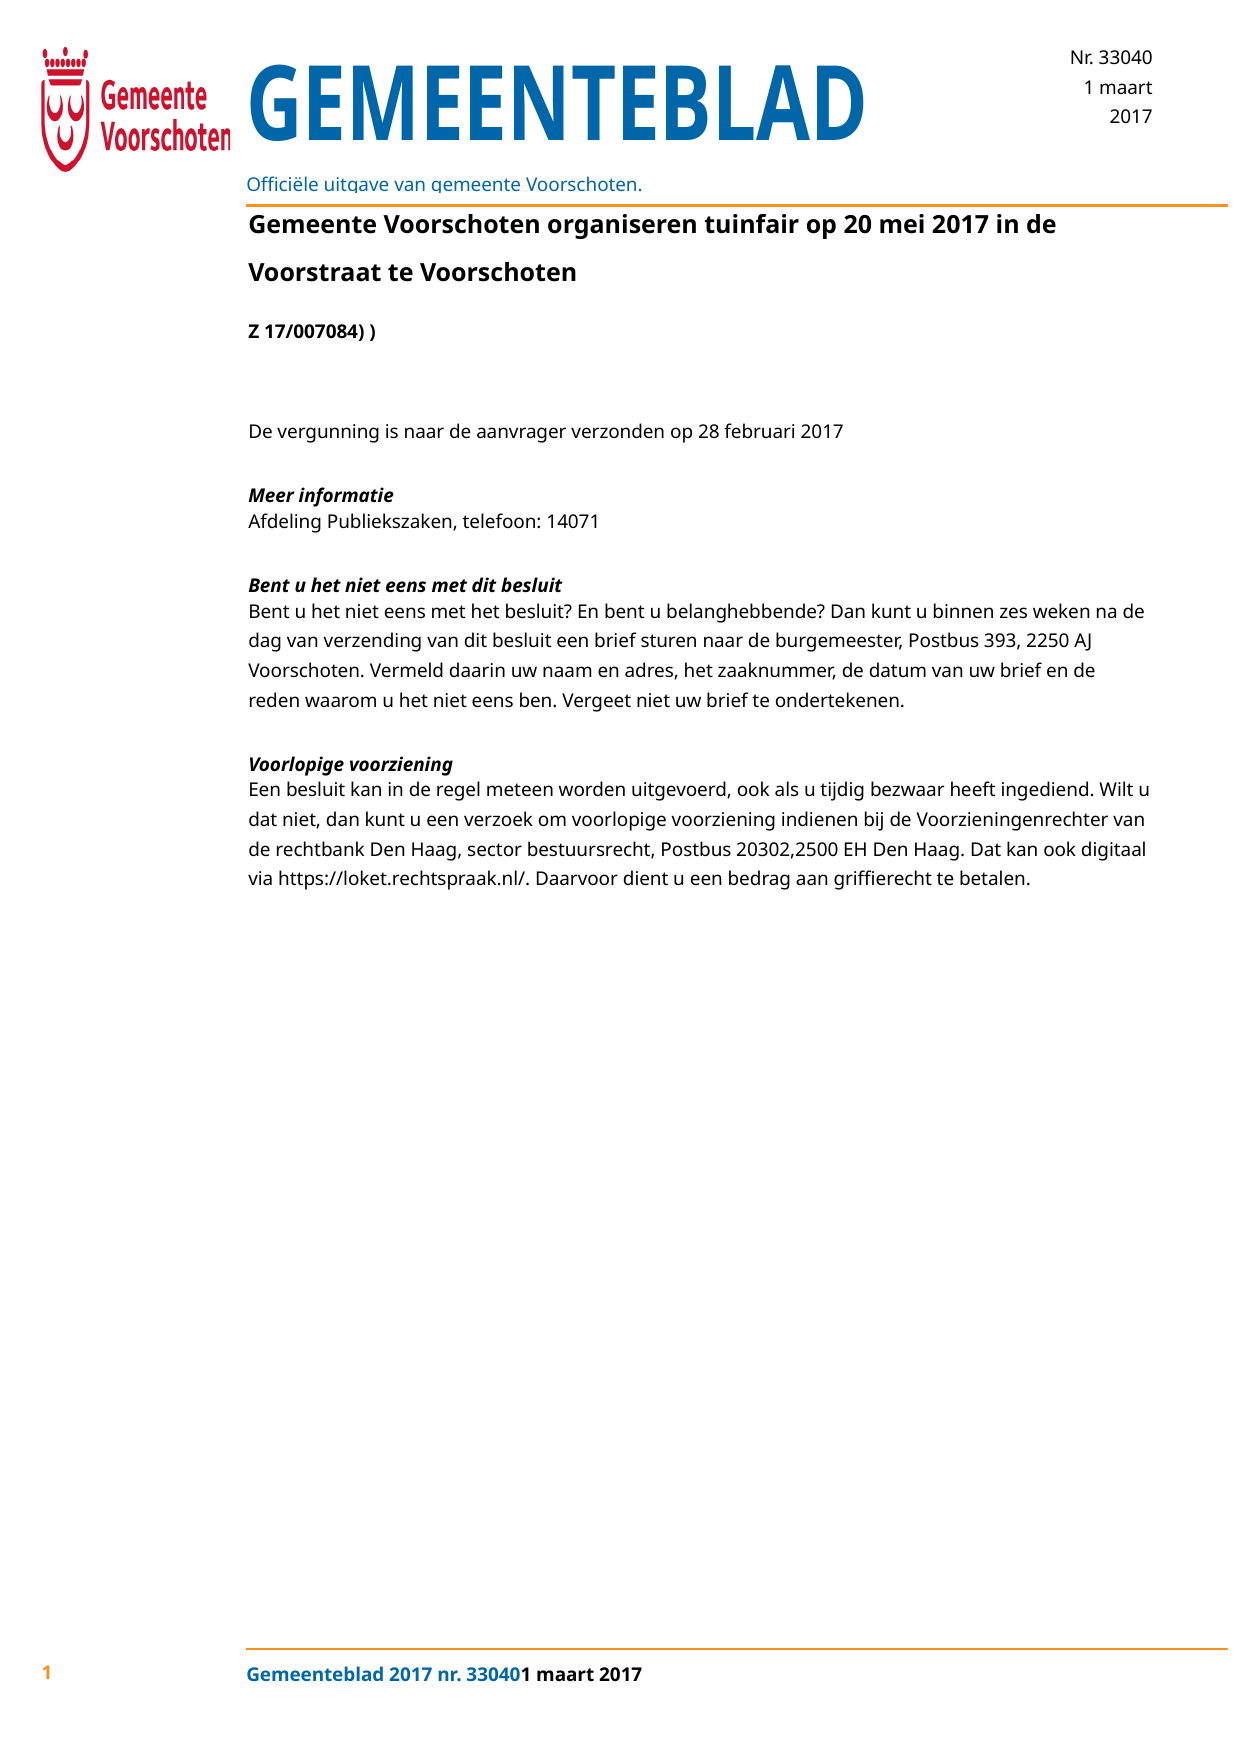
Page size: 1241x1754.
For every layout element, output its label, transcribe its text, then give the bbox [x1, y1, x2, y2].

text De vergunning is naar de aanvrager verzonden op 28 februari 2017 [248, 419, 1152, 444]
text Gemeente Voorschoten organiseren tuinfair op 20 mei 2017 in de Voorstraat te Voorschoten [248, 207, 1152, 288]
picture [41, 47, 231, 172]
text Voorlopige voorziening [248, 751, 1152, 777]
text Bent u het niet eens met het besluit? En bent u belanghebbende? Dan kunt u binnen zes weken na de dag van verzending van dit besluit een brief sturen naar de burgemeester, Postbus 393, 2250 AJ Voorschoten. Vermeld daarin uw naam en adres, het zaaknummer, de datum van uw brief en de reden waarom u het niet eens ben. Vergeet niet uw brief te ondertekenen. [248, 598, 1152, 713]
text Afdeling Publiekszaken, telefoon: 14071 [248, 508, 1152, 534]
text Bent u het niet eens met dit besluit [248, 572, 1152, 598]
text Een besluit kan in de regel meteen worden uitgevoerd, ook als u tijdig bezwaar heeft ingediend. Wilt u dat niet, dan kunt u een verzoek om voorlopige voorziening indienen bij de Voorzieningenrechter van de rechtbank Den Haag, sector bestuursrecht, Postbus 20302,2500 EH Den Haag. Dat kan ook digitaal via https://loket.rechtspraak.nl/. Daarvoor dient u een bedrag aan griffierecht te betalen. [248, 777, 1152, 891]
text Z 17/007084) ) [248, 318, 1152, 344]
text Meer informatie [248, 483, 1152, 508]
